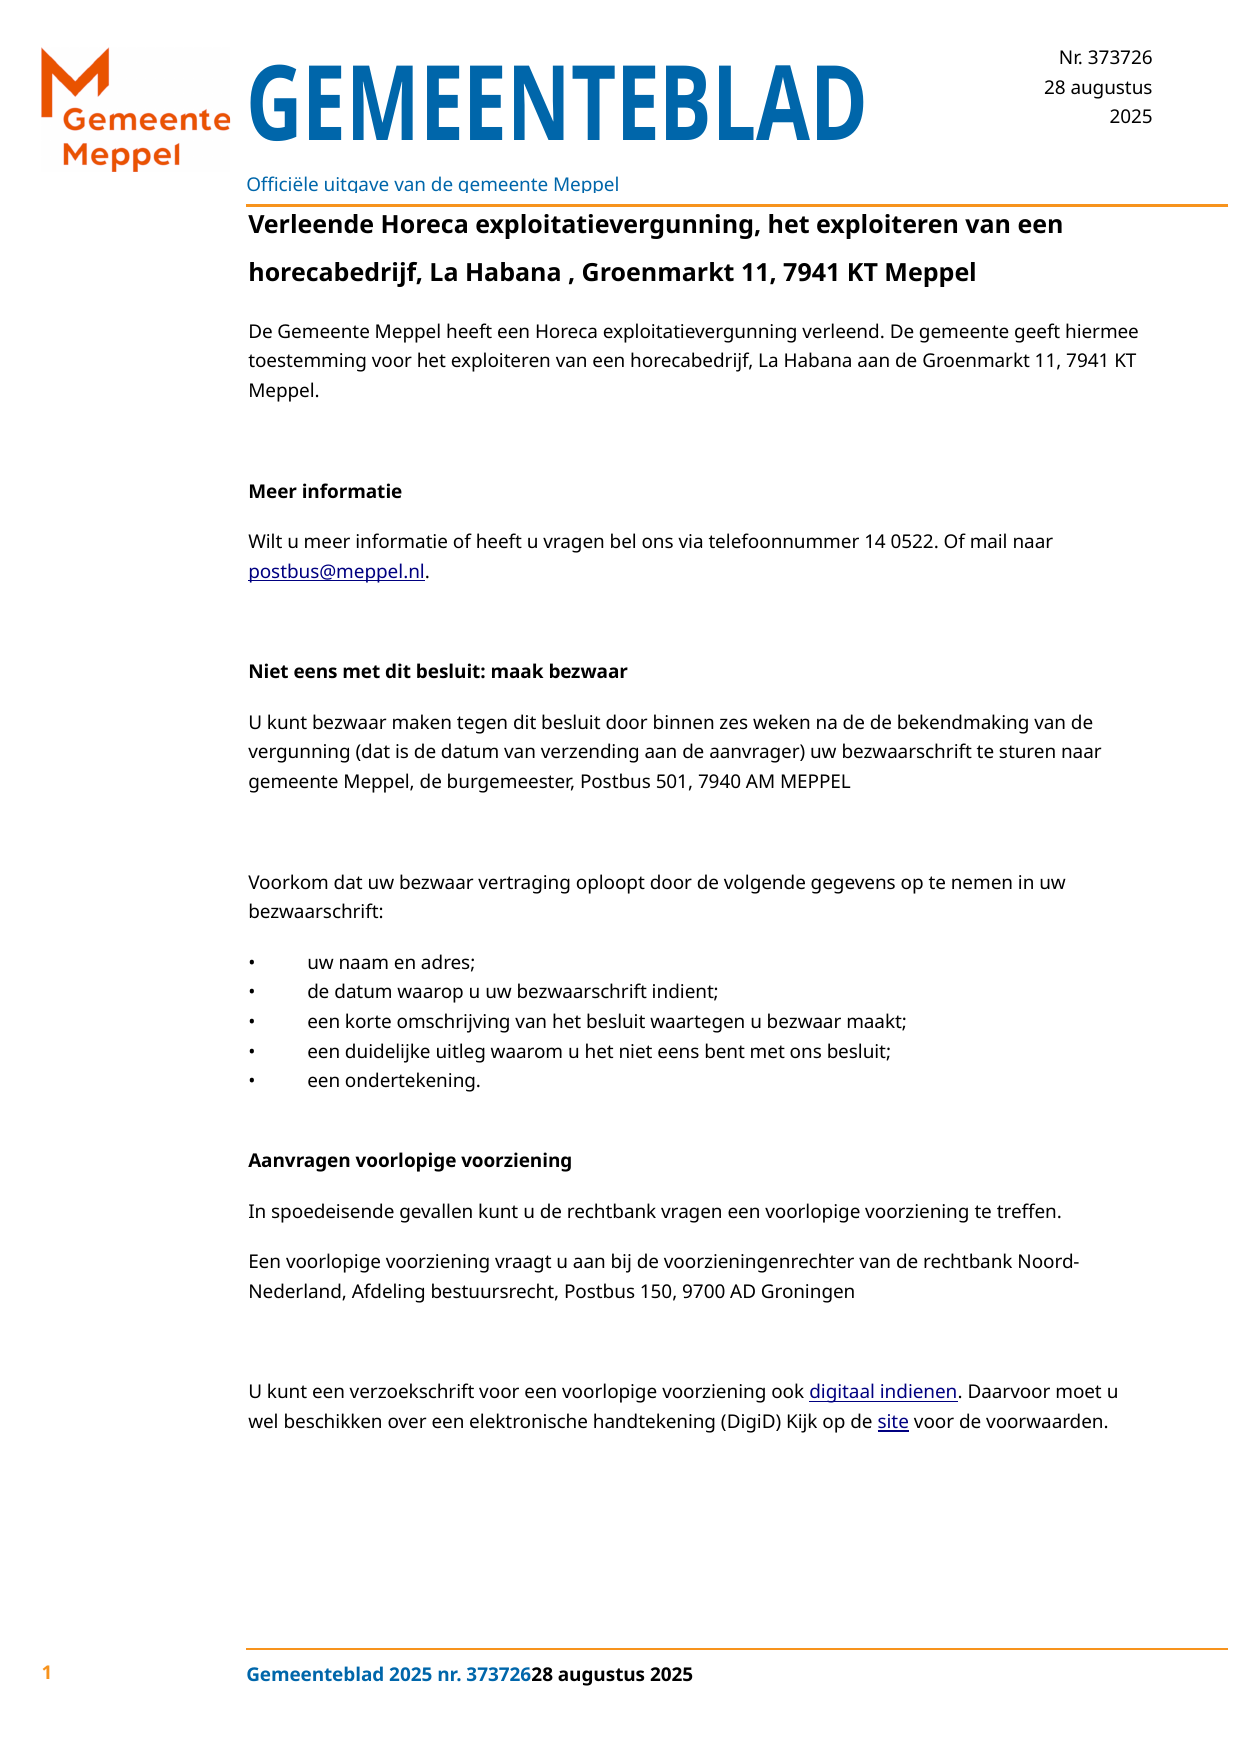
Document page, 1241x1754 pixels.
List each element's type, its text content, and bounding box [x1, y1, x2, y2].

text Wilt u meer informatie of heeft u vragen bel ons via telefoonnummer 14 0522. Of mail naar postbus@meppel.nl. [248, 528, 1152, 584]
text Een voorlopige voorziening vraagt u aan bij de voorzieningenrechter van de rechtbank Noord-Nederland, Afdeling bestuursrecht, Postbus 150, 9700 AD Groningen [248, 1248, 1152, 1304]
text Voorkom dat uw bezwaar vertraging oploopt door de volgende gegevens op te nemen in uw bezwaarschrift: [248, 869, 1152, 924]
text De Gemeente Meppel heeft een Horeca exploitatievergunning verleend. De gemeente geeft hiermee toestemming voor het exploiteren van een horecabedrijf, La Habana aan de Groenmarkt 11, 7941 KT Meppel. [248, 318, 1152, 403]
text Niet eens met dit besluit: maak bezwaar [248, 659, 1152, 684]
text Verleende Horeca exploitatievergunning, het exploiteren van een horecabedrijf, La Habana , Groenmarkt 11, 7941 KT Meppel [248, 207, 1152, 288]
list een ondertekening. [248, 1067, 1152, 1093]
list een korte omschrijving van het besluit waartegen u bezwaar maakt; [248, 1008, 1152, 1034]
text U kunt bezwaar maken tegen dit besluit door binnen zes weken na de de bekendmaking van de vergunning (dat is de datum van verzending aan de aanvrager) uw bezwaarschrift te sturen naar gemeente Meppel, de burgemeester, Postbus 501, 7940 AM MEPPEL [248, 709, 1152, 794]
picture [41, 47, 231, 172]
text U kunt een verzoekschrift voor een voorlopige voorziening ook digitaal indienen. Daarvoor moet u wel beschikken over een elektronische handtekening (DigiD) Kijk op de site voor de voorwaarden. [248, 1379, 1152, 1434]
text Meer informatie [248, 478, 1152, 504]
text Aanvragen voorlopige voorziening [248, 1147, 1152, 1173]
list een duidelijke uitleg waarom u het niet eens bent met ons besluit; [248, 1038, 1152, 1064]
list uw naam en adres; [248, 949, 1152, 975]
text In spoedeisende gevallen kunt u de rechtbank vragen een voorlopige voorziening te treffen. [248, 1198, 1152, 1224]
list de datum waarop u uw bezwaarschrift indient; [248, 979, 1152, 1004]
